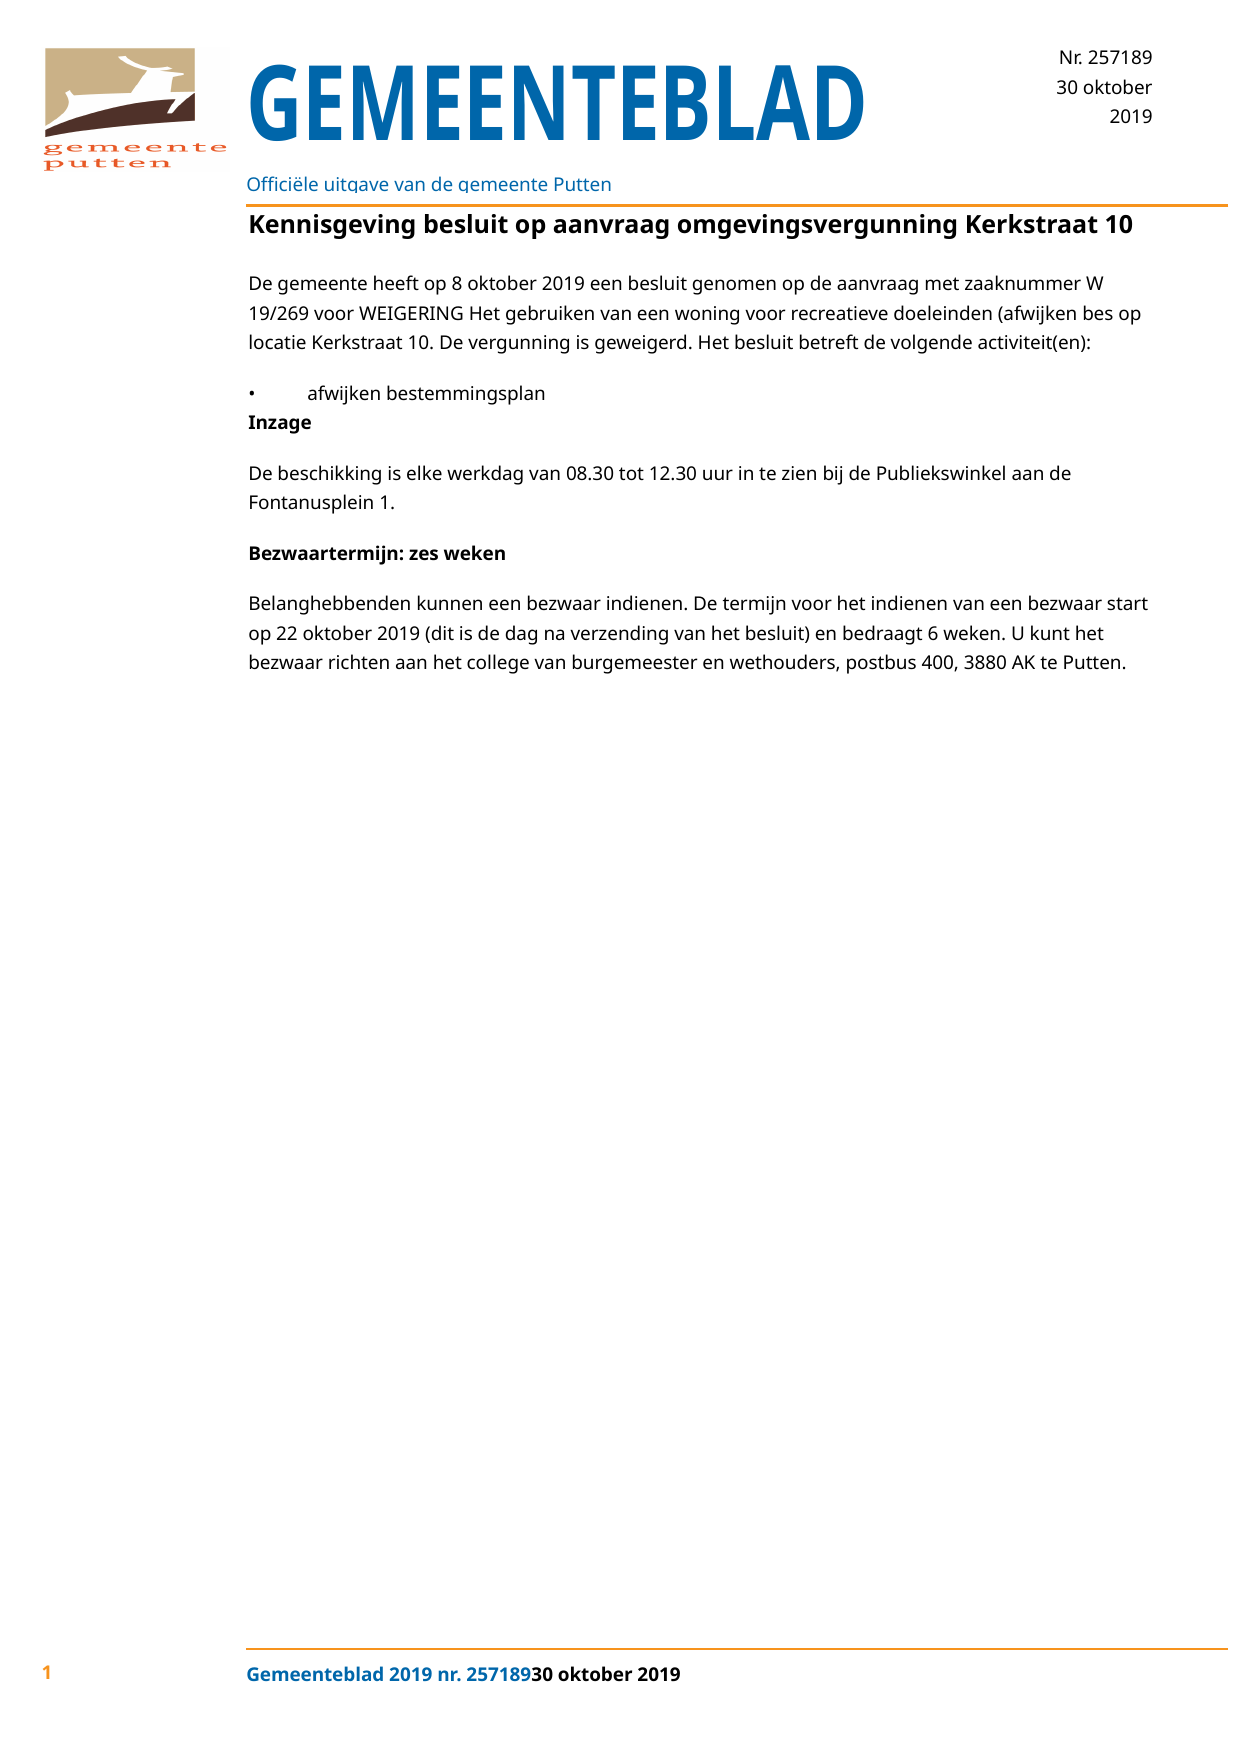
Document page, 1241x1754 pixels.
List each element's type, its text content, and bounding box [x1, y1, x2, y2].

text Belanghebbenden kunnen een bezwaar indienen. De termijn voor het indienen van een bezwaar start op 22 oktober 2019 (dit is de dag na verzending van het besluit) en bedraagt 6 weken. U kunt het bezwaar richten aan het college van burgemeester en wethouders, postbus 400, 3880 AK te Putten. [248, 590, 1152, 675]
list afwijken bestemmingsplan [248, 380, 1152, 406]
text Kennisgeving besluit op aanvraag omgevingsvergunning Kerkstraat 10 [248, 207, 1152, 241]
text Inzage [248, 409, 1152, 435]
text De beschikking is elke werkdag van 08.30 tot 12.30 uur in te zien bij de Publiekswinkel aan de Fontanusplein 1. [248, 460, 1152, 515]
text Bezwaartermijn: zes weken [248, 540, 1152, 566]
text De gemeente heeft op 8 oktober 2019 een besluit genomen op de aanvraag met zaaknummer W 19/269 voor WEIGERING Het gebruiken van een woning voor recreatieve doeleinden (afwijken bes op locatie Kerkstraat 10. De vergunning is geweigerd. Het besluit betreft de volgende activiteit(en): [248, 270, 1152, 355]
picture [41, 47, 231, 172]
